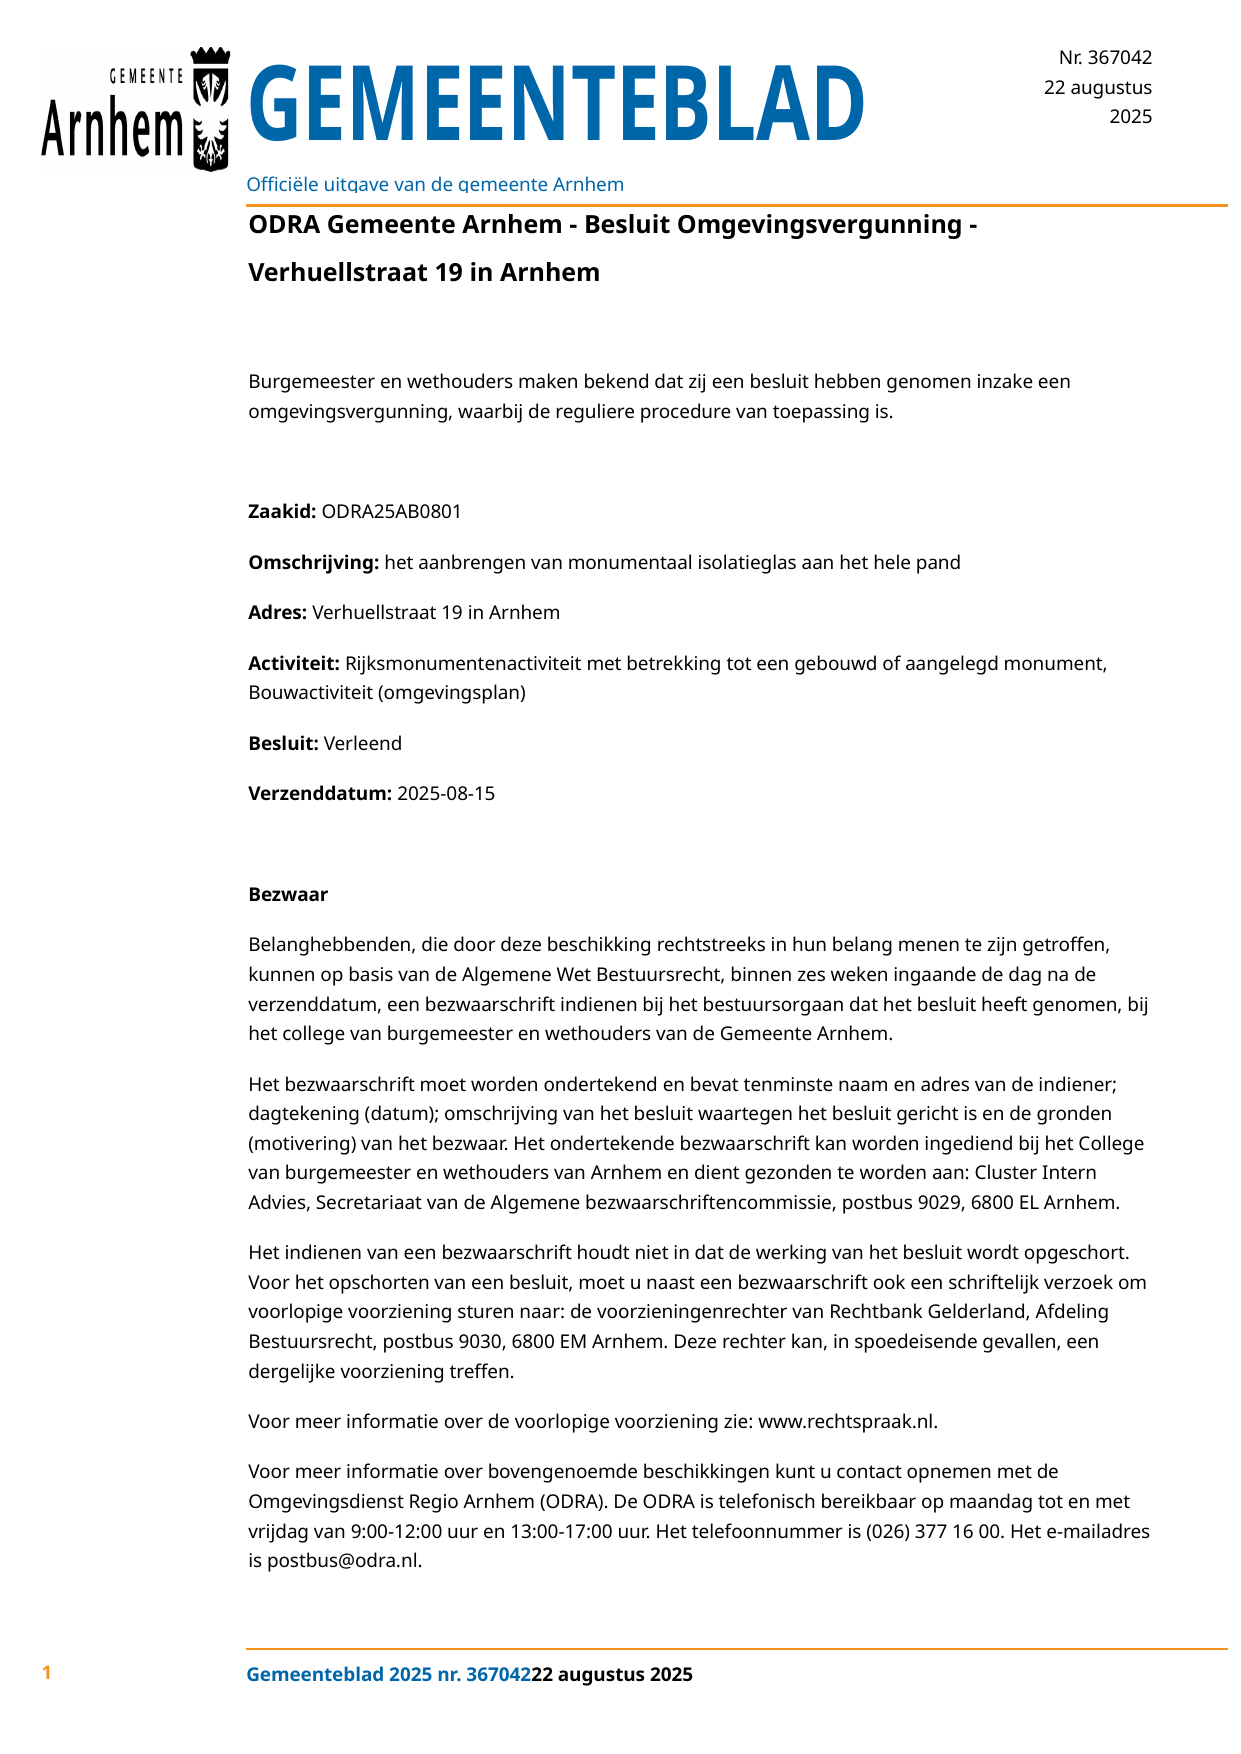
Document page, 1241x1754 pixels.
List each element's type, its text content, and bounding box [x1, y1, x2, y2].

text Het indienen van een bezwaarschrift houdt niet in dat de werking van het besluit wordt opgeschort. Voor het opschorten van een besluit, moet u naast een bezwaarschrift ook een schriftelijk verzoek om voorlopige voorziening sturen naar: de voorzieningenrechter van Rechtbank Gelderland, Afdeling Bestuursrecht, postbus 9030, 6800 EM Arnhem. Deze rechter kan, in spoedeisende gevallen, een dergelijke voorziening treffen. [248, 1239, 1152, 1384]
picture [41, 47, 231, 172]
text Voor meer informatie over de voorlopige voorziening zie: www.rechtspraak.nl. [248, 1408, 1152, 1434]
text Het bezwaarschrift moet worden ondertekend en bevat tenminste naam en adres van de indiener; dagtekening (datum); omschrijving van het besluit waartegen het besluit gericht is en de gronden (motivering) van het bezwaar. Het ondertekende bezwaarschrift kan worden ingediend bij het College van burgemeester en wethouders van Arnhem en dient gezonden te worden aan: Cluster Intern Advies, Secretariaat van de Algemene bezwaarschriftencommissie, postbus 9029, 6800 EL Arnhem. [248, 1071, 1152, 1215]
text Omschrijving: het aanbrengen van monumentaal isolatieglas aan het hele pand [248, 549, 1152, 575]
text Belanghebbenden, die door deze beschikking rechtstreeks in hun belang menen te zijn getroffen, kunnen op basis van de Algemene Wet Bestuursrecht, binnen zes weken ingaande de dag na de verzenddatum, een bezwaarschrift indienen bij het bestuursorgaan dat het besluit heeft genomen, bij het college van burgemeester en wethouders van de Gemeente Arnhem. [248, 932, 1152, 1046]
text Voor meer informatie over bovengenoemde beschikkingen kunt u contact opnemen met de Omgevingsdienst Regio Arnhem (ODRA). De ODRA is telefonisch bereikbaar op maandag tot en met vrijdag van 9:00-12:00 uur en 13:00-17:00 uur. Het telefoonnummer is (026) 377 16 00. Het e-mailadres is postbus@odra.nl. [248, 1459, 1152, 1573]
text Adres: Verhuellstraat 19 in Arnhem [248, 599, 1152, 625]
text Burgemeester en wethouders maken bekend dat zij een besluit hebben genomen inzake een omgevingsvergunning, waarbij de reguliere procedure van toepassing is. [248, 368, 1152, 424]
text Bezwaar [248, 881, 1152, 907]
text Zaakid: ODRA25AB0801 [248, 499, 1152, 524]
text ODRA Gemeente Arnhem - Besluit Omgevingsvergunning - Verhuellstraat 19 in Arnhem [248, 207, 1152, 288]
text Verzenddatum: 2025-08-15 [248, 780, 1152, 806]
text Besluit: Verleend [248, 730, 1152, 756]
text Activiteit: Rijksmonumentenactiviteit met betrekking tot een gebouwd of aangelegd monument, Bouwactiviteit (omgevingsplan) [248, 650, 1152, 705]
